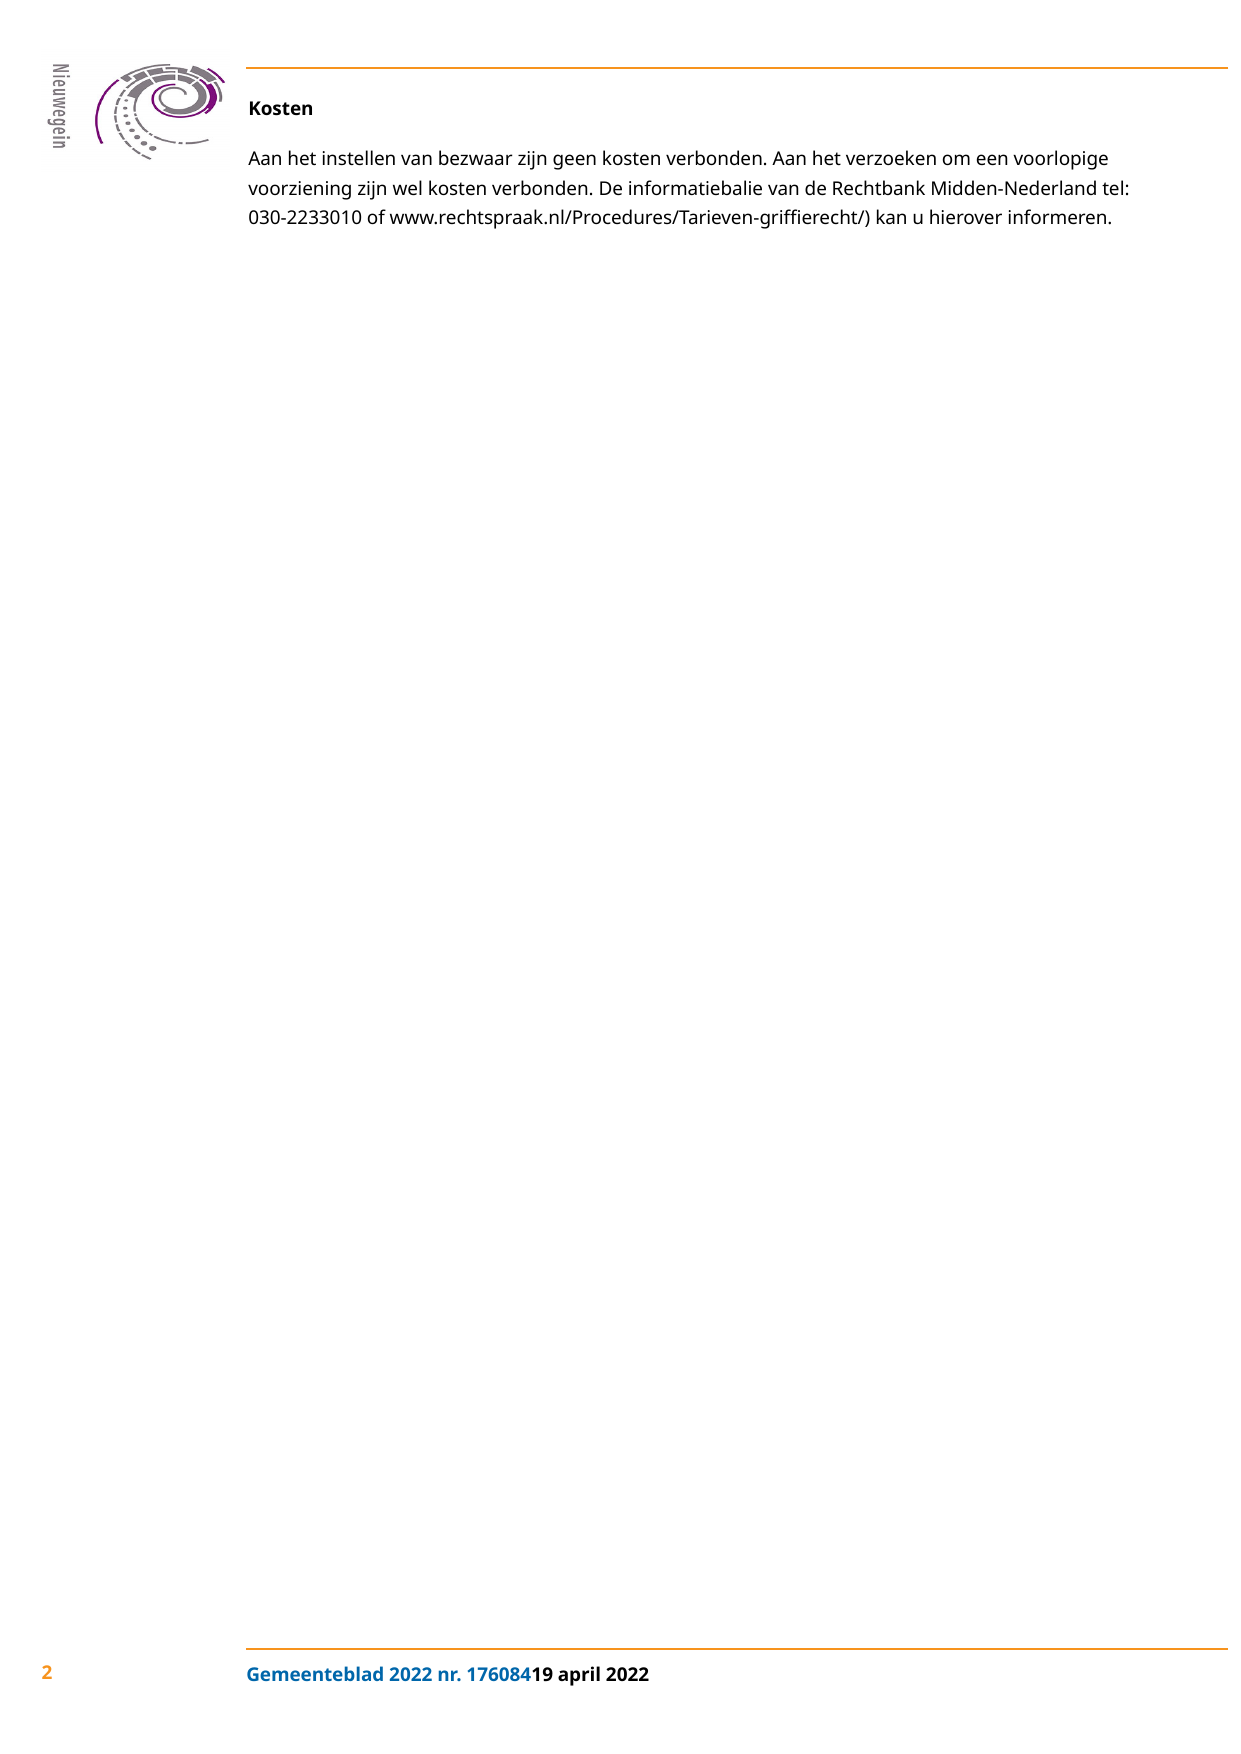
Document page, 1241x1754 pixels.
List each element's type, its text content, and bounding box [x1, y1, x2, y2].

text Kosten [248, 95, 1152, 121]
picture [41, 47, 231, 172]
text Aan het instellen van bezwaar zijn geen kosten verbonden. Aan het verzoeken om een voorlopige voorziening zijn wel kosten verbonden. De informatiebalie van de Rechtbank Midden-Nederland tel: 030-2233010 of www.rechtspraak.nl/Procedures/Tarieven-griffierecht/) kan u hierover informeren. [248, 145, 1152, 230]
